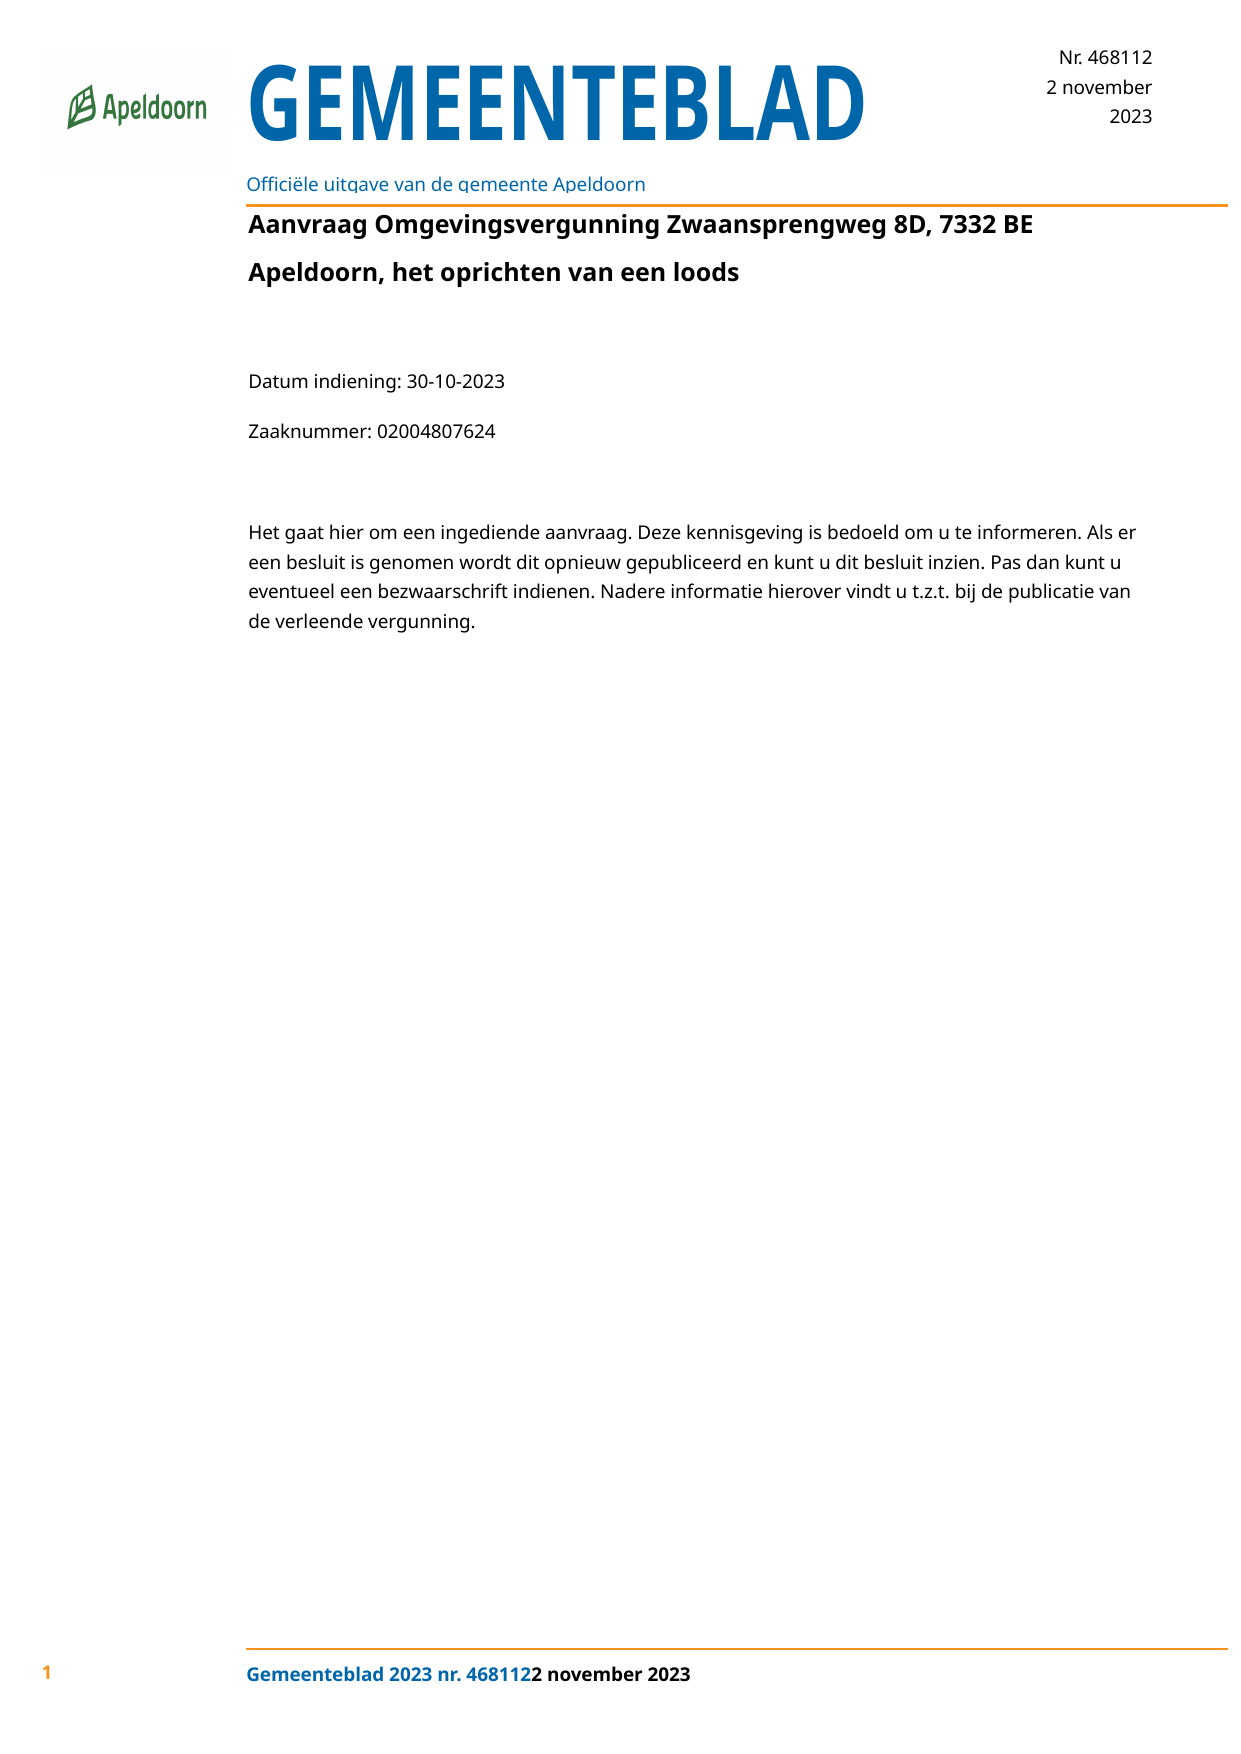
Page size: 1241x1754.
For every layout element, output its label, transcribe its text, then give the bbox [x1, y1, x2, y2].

picture [41, 47, 231, 172]
text Het gaat hier om een ingediende aanvraag. Deze kennisgeving is bedoeld om u te informeren. Als er een besluit is genomen wordt dit opnieuw gepubliceerd en kunt u dit besluit inzien. Pas dan kunt u eventueel een bezwaarschrift indienen. Nadere informatie hierover vindt u t.z.t. bij de publicatie van de verleende vergunning. [248, 519, 1152, 634]
text Aanvraag Omgevingsvergunning Zwaansprengweg 8D, 7332 BE Apeldoorn, het oprichten van een loods [248, 207, 1152, 288]
text Zaaknummer: 02004807624 [248, 419, 1152, 444]
text Datum indiening: 30-10-2023 [248, 368, 1152, 394]
